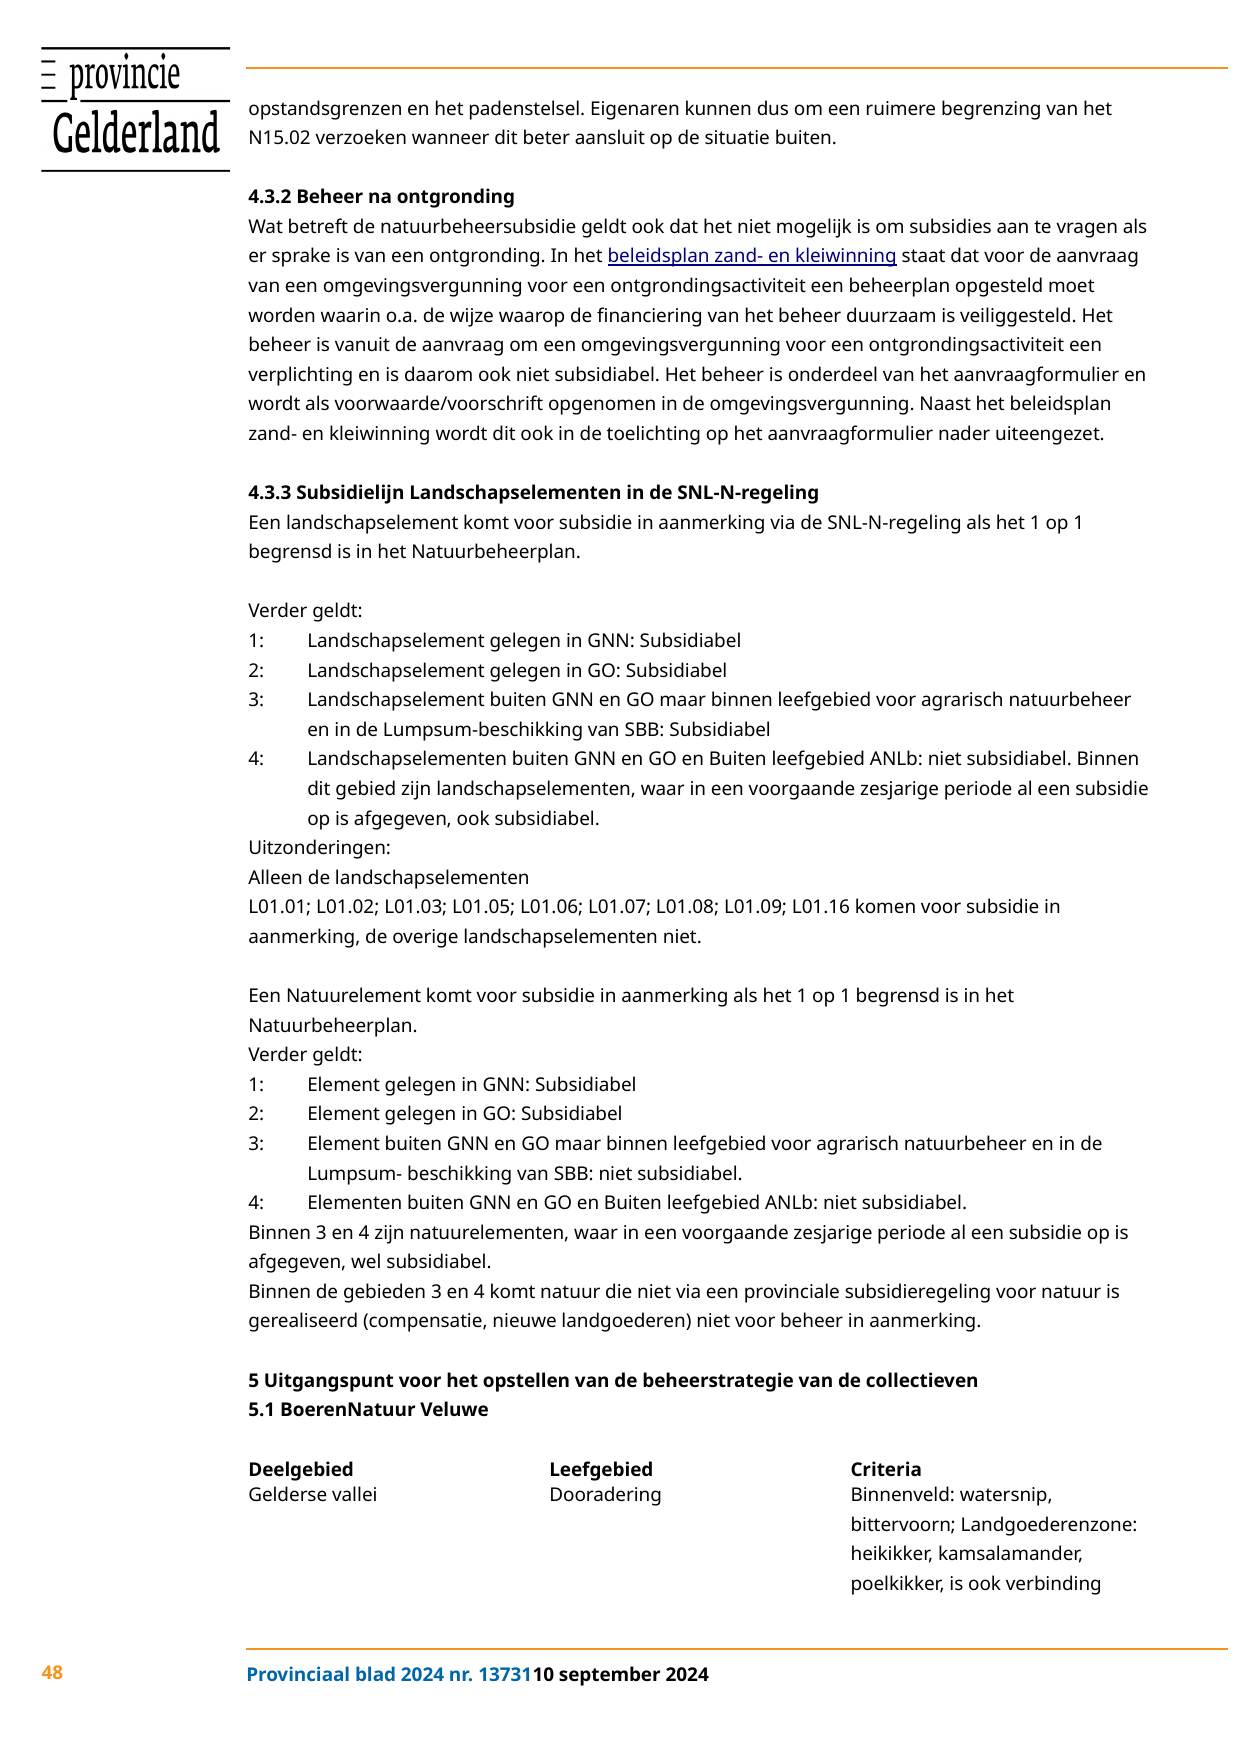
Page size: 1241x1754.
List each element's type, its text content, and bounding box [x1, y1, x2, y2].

list Landschapselement gelegen in GNN: Subsidiabel [248, 627, 1152, 653]
text 5.1 BoerenNatuur Veluwe [248, 1396, 1152, 1422]
text Een Natuurelement komt voor subsidie in aanmerking als het 1 op 1 begrensd is in het Natuurbeheerplan. [248, 982, 1152, 1038]
table_cell Binnenveld: watersnip, bittervoorn; Landgoederenzone: heikikker, kamsalamander, poelkikker, is ook verbinding [850, 1481, 1152, 1596]
list Elementen buiten GNN en GO en Buiten leefgebied ANLb: niet subsidiabel. [248, 1189, 1152, 1215]
list Element buiten GNN en GO maar binnen leefgebied voor agrarisch natuurbeheer en in de Lumpsum- beschikking van SBB: niet subsidiabel. [248, 1130, 1152, 1186]
list Landschapselementen buiten GNN en GO en Buiten leefgebied ANLb: niet subsidiabel. Binnen dit gebied zijn landschapselementen, waar in een voorgaande zesjarige periode al een subsidie op is afgegeven, ook subsidiabel. [248, 746, 1152, 831]
text Alleen de landschapselementen [248, 864, 1152, 890]
text Binnen de gebieden 3 en 4 komt natuur die niet via een provinciale subsidieregeling voor natuur is gerealiseerd (compensatie, nieuwe landgoederen) niet voor beheer in aanmerking. [248, 1278, 1152, 1333]
list Landschapselement buiten GNN en GO maar binnen leefgebied voor agrarisch natuurbeheer en in de Lumpsum-beschikking van SBB: Subsidiabel [248, 686, 1152, 742]
text 4.3.2 Beheer na ontgronding [248, 183, 1152, 209]
table_cell Gelderse vallei [248, 1481, 549, 1596]
text opstandsgrenzen en het padenstelsel. Eigenaren kunnen dus om een ruimere begrenzing van het N15.02 verzoeken wanneer dit beter aansluit op de situatie buiten. [248, 95, 1152, 150]
text 5 Uitgangspunt voor het opstellen van de beheerstrategie van de collectieven [248, 1367, 1152, 1393]
list Element gelegen in GO: Subsidiabel [248, 1101, 1152, 1126]
list Element gelegen in GNN: Subsidiabel [248, 1071, 1152, 1097]
table_header Leefgebied [549, 1456, 850, 1481]
table_header Deelgebied [248, 1456, 549, 1481]
picture [41, 47, 231, 172]
text 4.3.3 Subsidielijn Landschapselementen in de SNL-N-regeling [248, 479, 1152, 505]
table_header Criteria [850, 1456, 1152, 1481]
text Uitzonderingen: [248, 834, 1152, 860]
text Verder geldt: [248, 1041, 1152, 1067]
text Wat betreft de natuurbeheersubsidie geldt ook dat het niet mogelijk is om subsidies aan te vragen als er sprake is van een ontgronding. In het beleidsplan zand- en kleiwinning staat dat voor de aanvraag van een omgevingsvergunning voor een ontgrondingsactiviteit een beheerplan opgesteld moet worden waarin o.a. de wijze waarop de financiering van het beheer duurzaam is veiliggesteld. Het beheer is vanuit de aanvraag om een omgevingsvergunning voor een ontgrondingsactiviteit een verplichting en is daarom ook niet subsidiabel. Het beheer is onderdeel van het aanvraagformulier en wordt als voorwaarde/voorschrift opgenomen in de omgevingsvergunning. Naast het beleidsplan zand- en kleiwinning wordt dit ook in de toelichting op het aanvraagformulier nader uiteengezet. [248, 213, 1152, 446]
text Binnen 3 en 4 zijn natuurelementen, waar in een voorgaande zesjarige periode al een subsidie op is afgegeven, wel subsidiabel. [248, 1219, 1152, 1274]
text L01.01; L01.02; L01.03; L01.05; L01.06; L01.07; L01.08; L01.09; L01.16 komen voor subsidie in aanmerking, de overige landschapselementen niet. [248, 893, 1152, 949]
text Verder geldt: [248, 598, 1152, 623]
text Een landschapselement komt voor subsidie in aanmerking via de SNL-N-regeling als het 1 op 1 begrensd is in het Natuurbeheerplan. [248, 509, 1152, 564]
table_cell Dooradering [549, 1481, 850, 1596]
list Landschapselement gelegen in GO: Subsidiabel [248, 657, 1152, 683]
